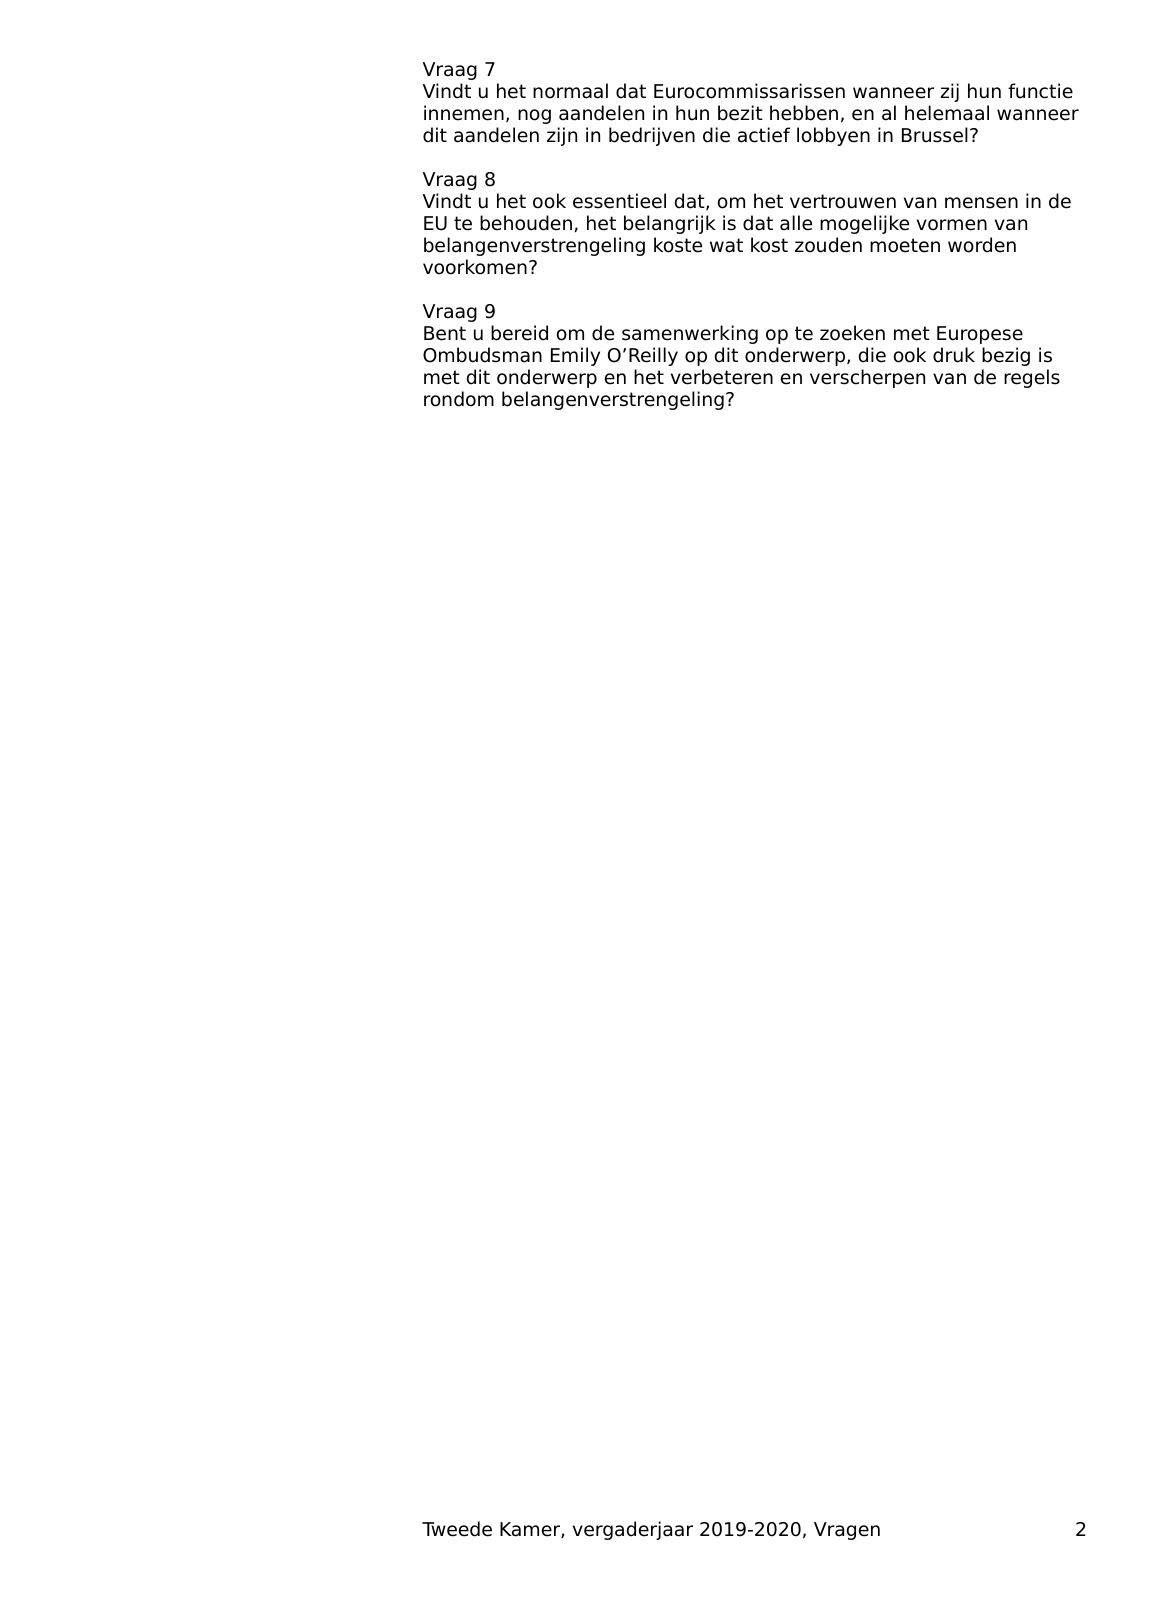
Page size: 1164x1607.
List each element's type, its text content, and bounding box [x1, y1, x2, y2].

text Bent u bereid om de samenwerking op te zoeken met Europese Ombudsman Emily O’Reilly op dit onderwerp, die ook druk bezig is met dit onderwerp en het verbeteren en verscherpen van de regels rondom belangenverstrengeling? [422, 323, 1087, 411]
text Vraag 9 [422, 301, 1087, 323]
text Vraag 8 [422, 169, 1087, 191]
text Vindt u het normaal dat Eurocommissarissen wanneer zij hun functie innemen, nog aandelen in hun bezit hebben, en al helemaal wanneer dit aandelen zijn in bedrijven die actief lobbyen in Brussel? [422, 81, 1087, 147]
text Vindt u het ook essentieel dat, om het vertrouwen van mensen in de EU te behouden, het belangrijk is dat alle mogelijke vormen van belangenverstrengeling koste wat kost zouden moeten worden voorkomen? [422, 191, 1087, 279]
text Vraag 7 [422, 59, 1087, 81]
